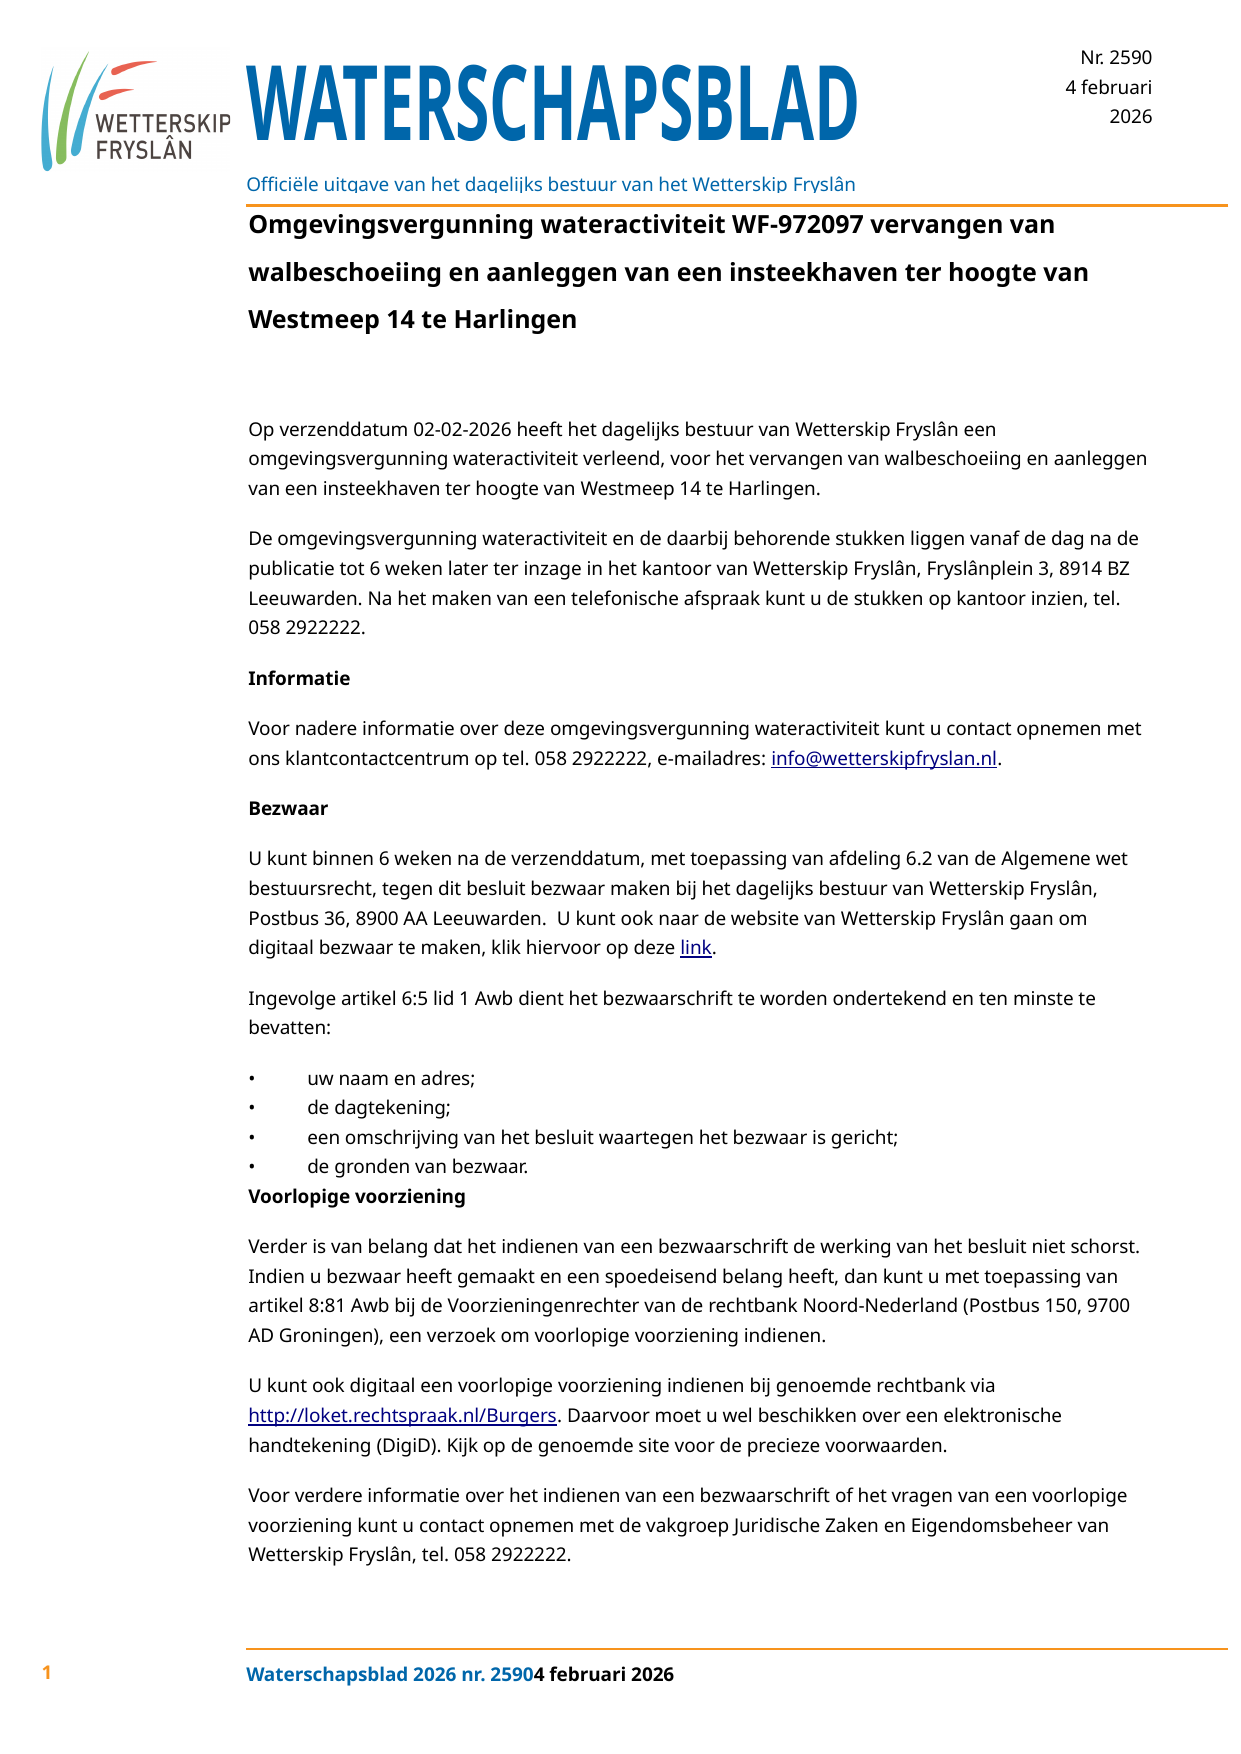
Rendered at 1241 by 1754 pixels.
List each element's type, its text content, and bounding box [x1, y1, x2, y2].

text Voor nadere informatie over deze omgevingsvergunning wateractiviteit kunt u contact opnemen met ons klantcontactcentrum op tel. 058 2922222, e-mailadres: info@wetterskipfryslan.nl. [248, 715, 1152, 770]
list de dagtekening; [248, 1094, 1152, 1120]
text Ingevolge artikel 6:5 lid 1 Awb dient het bezwaarschrift te worden ondertekend en ten minste te bevatten: [248, 985, 1152, 1040]
text Informatie [248, 665, 1152, 690]
picture [41, 47, 231, 172]
text Voorlopige voorziening [248, 1183, 1152, 1209]
list een omschrijving van het besluit waartegen het bezwaar is gericht; [248, 1124, 1152, 1149]
text Voor verdere informatie over het indienen van een bezwaarschrift of het vragen van een voorlopige voorziening kunt u contact opnemen met de vakgroep Juridische Zaken en Eigendomsbeheer van Wetterskip Fryslân, tel. 058 2922222. [248, 1482, 1152, 1567]
text Verder is van belang dat het indienen van een bezwaarschrift de werking van het besluit niet schorst. Indien u bezwaar heeft gemaakt en een spoedeisend belang heeft, dan kunt u met toepassing van artikel 8:81 Awb bij de Voorzieningenrechter van de rechtbank Noord-Nederland (Postbus 150, 9700 AD Groningen), een verzoek om voorlopige voorziening indienen. [248, 1233, 1152, 1348]
text U kunt ook digitaal een voorlopige voorziening indienen bij genoemde rechtbank via http://loket.rechtspraak.nl/Burgers. Daarvoor moet u wel beschikken over een elektronische handtekening (DigiD). Kijk op de genoemde site voor de precieze voorwaarden. [248, 1373, 1152, 1457]
text Bezwaar [248, 795, 1152, 821]
text U kunt binnen 6 weken na de verzenddatum, met toepassing van afdeling 6.2 van de Algemene wet bestuursrecht, tegen dit besluit bezwaar maken bij het dagelijks bestuur van Wetterskip Fryslân, Postbus 36, 8900 AA Leeuwarden. U kunt ook naar de website van Wetterskip Fryslân gaan om digitaal bezwaar te maken, klik hiervoor op deze link. [248, 846, 1152, 960]
list de gronden van bezwaar. [248, 1153, 1152, 1179]
text De omgevingsvergunning wateractiviteit en de daarbij behorende stukken liggen vanaf de dag na de publicatie tot 6 weken later ter inzage in het kantoor van Wetterskip Fryslân, Fryslânplein 3, 8914 BZ Leeuwarden. Na het maken van een telefonische afspraak kunt u de stukken op kantoor inzien, tel. 058 2922222. [248, 526, 1152, 640]
text Omgevingsvergunning wateractiviteit WF-972097 vervangen van walbeschoeiing en aanleggen van een insteekhaven ter hoogte van Westmeep 14 te Harlingen [248, 207, 1152, 336]
text Op verzenddatum 02-02-2026 heeft het dagelijks bestuur van Wetterskip Fryslân een omgevingsvergunning wateractiviteit verleend, voor het vervangen van walbeschoeiing en aanleggen van een insteekhaven ter hoogte van Westmeep 14 te Harlingen. [248, 416, 1152, 501]
list uw naam en adres; [248, 1065, 1152, 1090]
